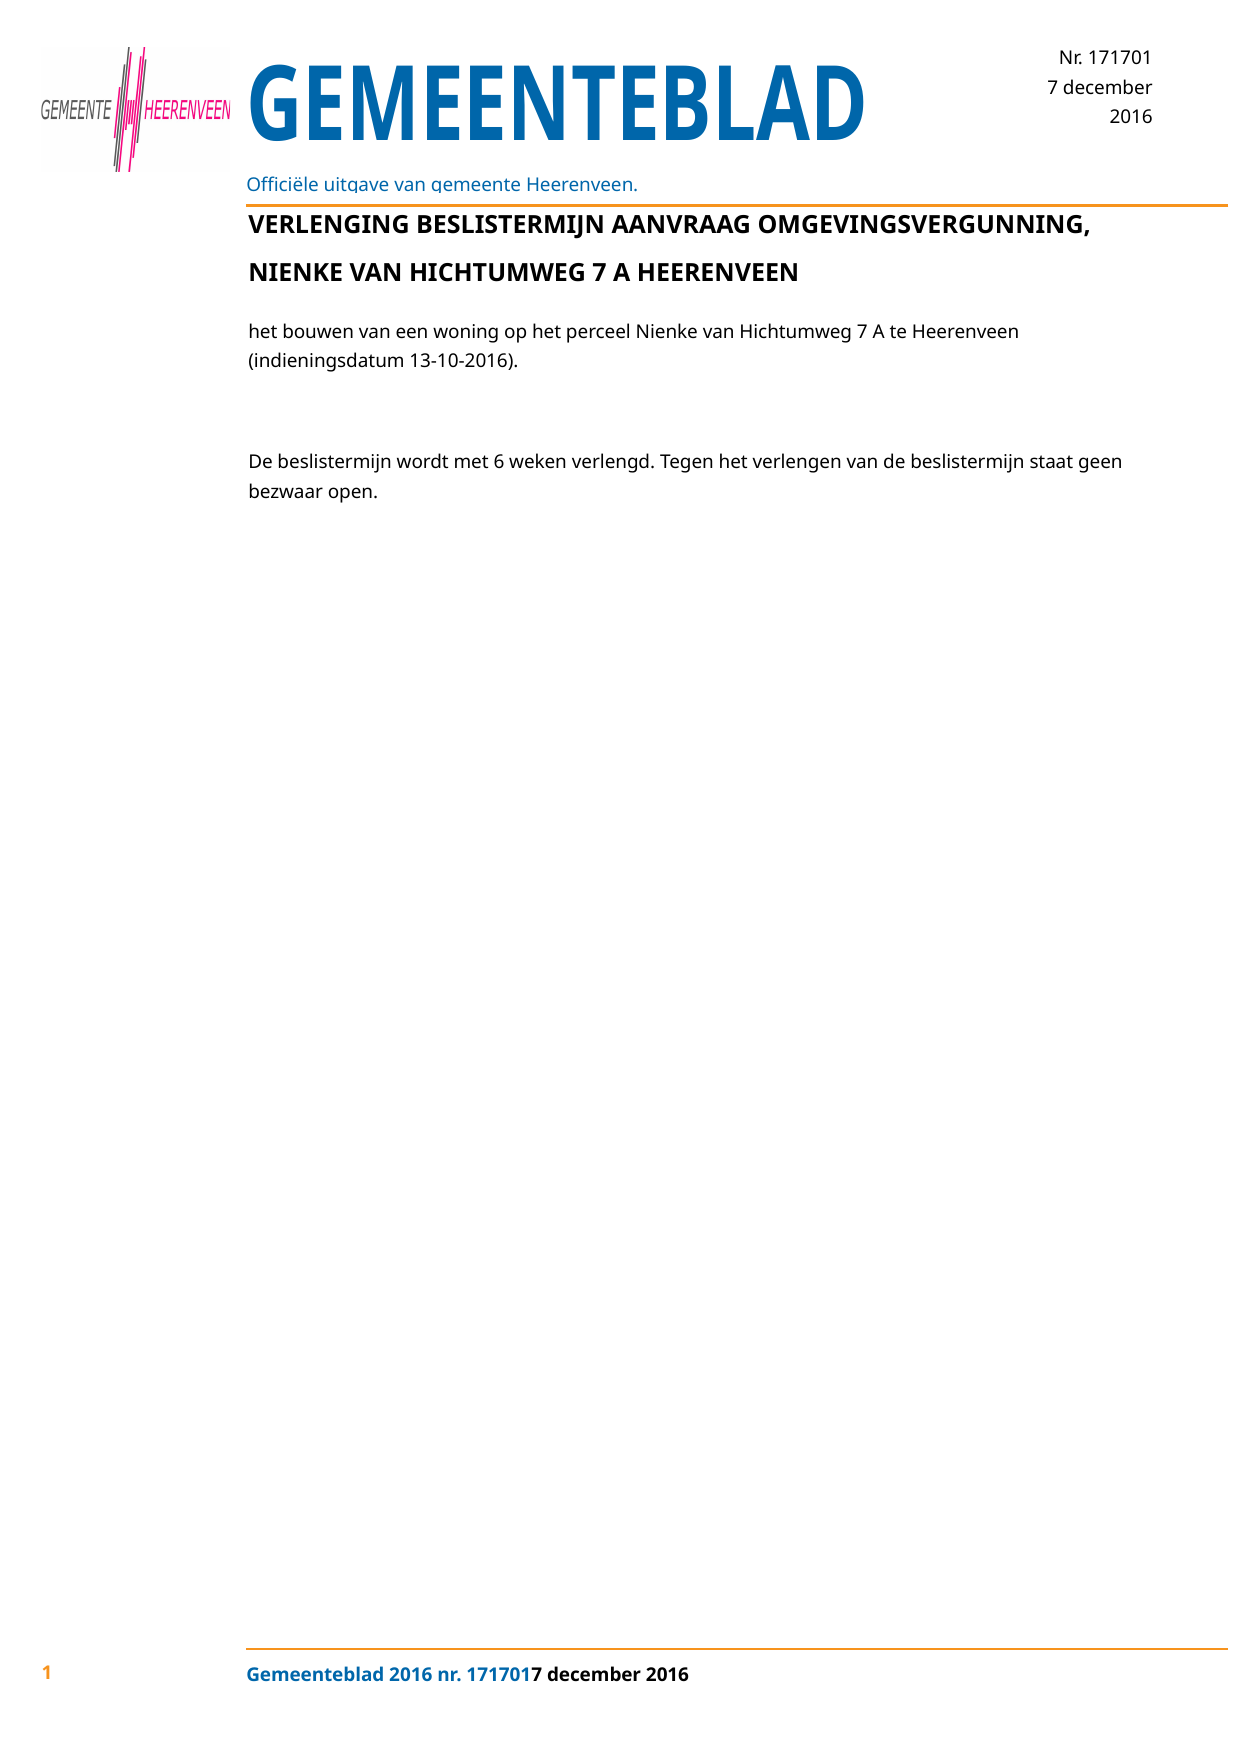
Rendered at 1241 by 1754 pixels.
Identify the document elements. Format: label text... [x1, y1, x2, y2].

picture [41, 47, 231, 172]
text De beslistermijn wordt met 6 weken verlengd. Tegen het verlengen van de beslistermijn staat geen bezwaar open. [248, 448, 1152, 504]
text VERLENGING BESLISTERMIJN AANVRAAG OMGEVINGSVERGUNNING, NIENKE VAN HICHTUMWEG 7 A HEERENVEEN [248, 207, 1152, 288]
text het bouwen van een woning op het perceel Nienke van Hichtumweg 7 A te Heerenveen (indieningsdatum 13-10-2016). [248, 318, 1152, 373]
